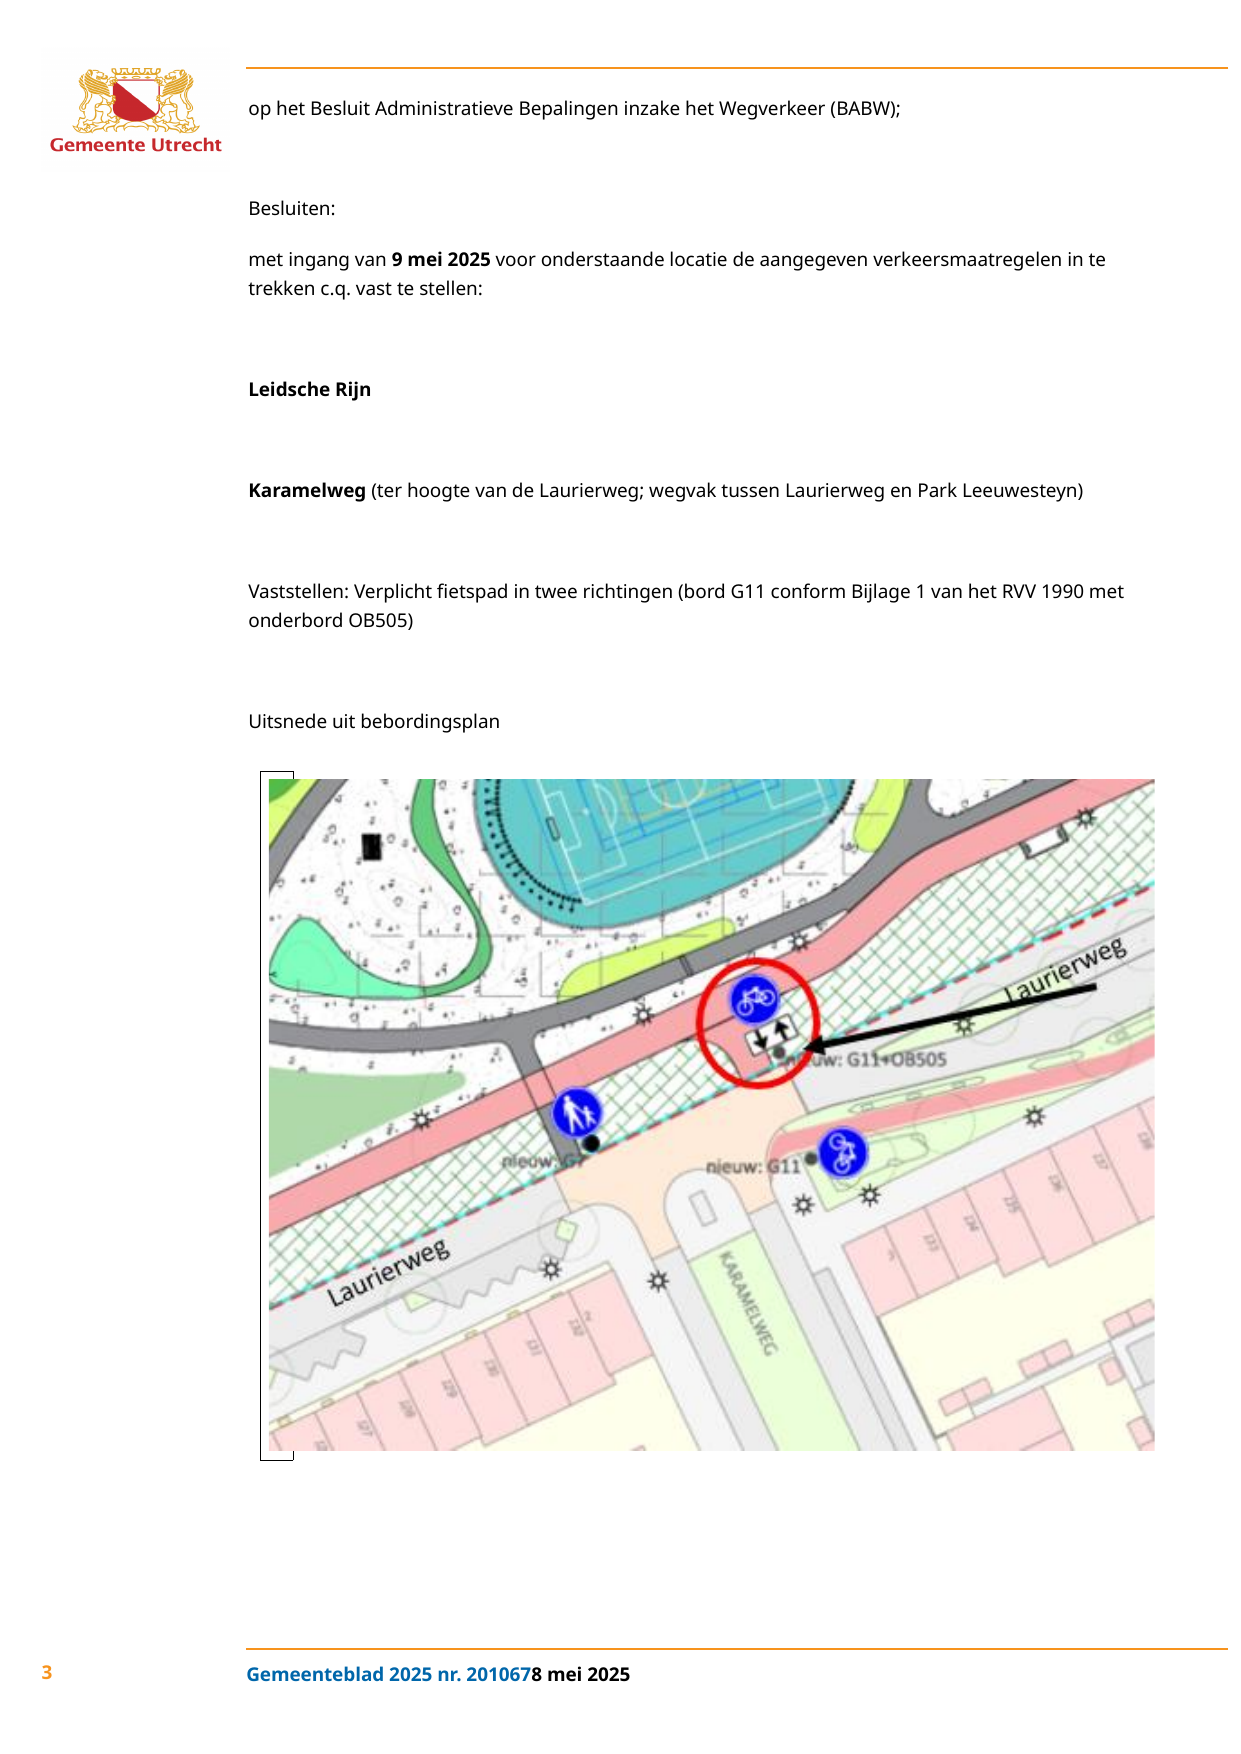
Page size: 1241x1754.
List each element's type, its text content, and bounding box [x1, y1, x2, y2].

text Karamelweg (ter hoogte van de Laurierweg; wegvak tussen Laurierweg en Park Leeuwesteyn) [248, 477, 1152, 503]
text Vaststellen: Verplicht fietspad in twee richtingen (bord G11 conform Bijlage 1 van het RVV 1990 met onderbord OB505) [248, 578, 1152, 633]
text Uitsnede uit bebordingsplan [248, 708, 1152, 734]
text op het Besluit Administratieve Bepalingen inzake het Wegverkeer (BABW); [248, 95, 1152, 121]
picture [268, 779, 1155, 1451]
text Leidsche Rijn [248, 376, 1152, 402]
picture [41, 47, 231, 172]
text Besluiten: [248, 196, 1152, 221]
text met ingang van 9 mei 2025 voor onderstaande locatie de aangegeven verkeersmaatregelen in te trekken c.q. vast te stellen: [248, 246, 1152, 301]
